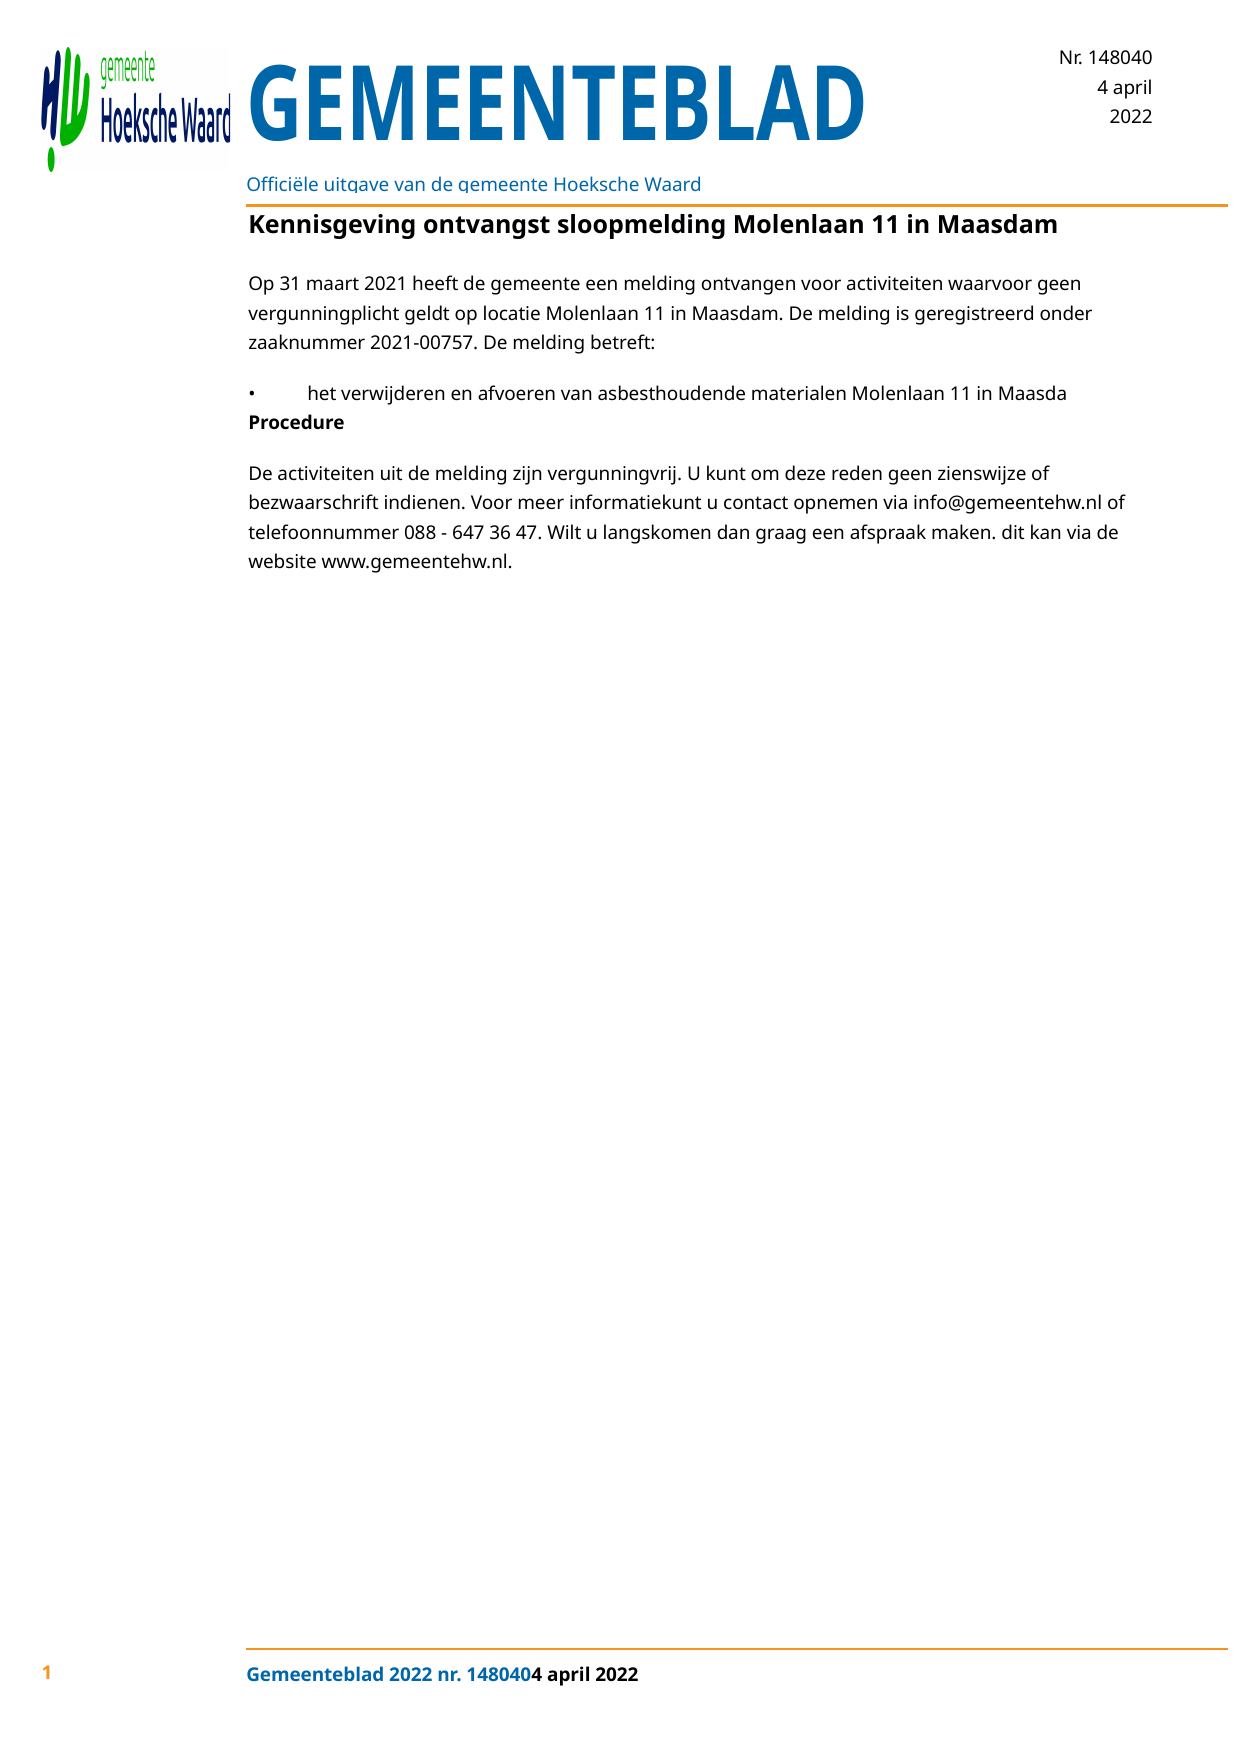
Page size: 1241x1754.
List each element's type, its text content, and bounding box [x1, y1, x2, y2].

text De activiteiten uit de melding zijn vergunningvrij. U kunt om deze reden geen zienswijze of bezwaarschrift indienen. Voor meer informatiekunt u contact opnemen via info@gemeentehw.nl of telefoonnummer 088 - 647 36 47. Wilt u langskomen dan graag een afspraak maken. dit kan via de website www.gemeentehw.nl. [248, 460, 1152, 574]
list het verwijderen en afvoeren van asbesthoudende materialen Molenlaan 11 in Maasda [248, 380, 1152, 406]
picture [41, 47, 231, 172]
text Procedure [248, 409, 1152, 435]
text Op 31 maart 2021 heeft de gemeente een melding ontvangen voor activiteiten waarvoor geen vergunningplicht geldt op locatie Molenlaan 11 in Maasdam. De melding is geregistreerd onder zaaknummer 2021-00757. De melding betreft: [248, 270, 1152, 355]
text Kennisgeving ontvangst sloopmelding Molenlaan 11 in Maasdam [248, 207, 1152, 241]
